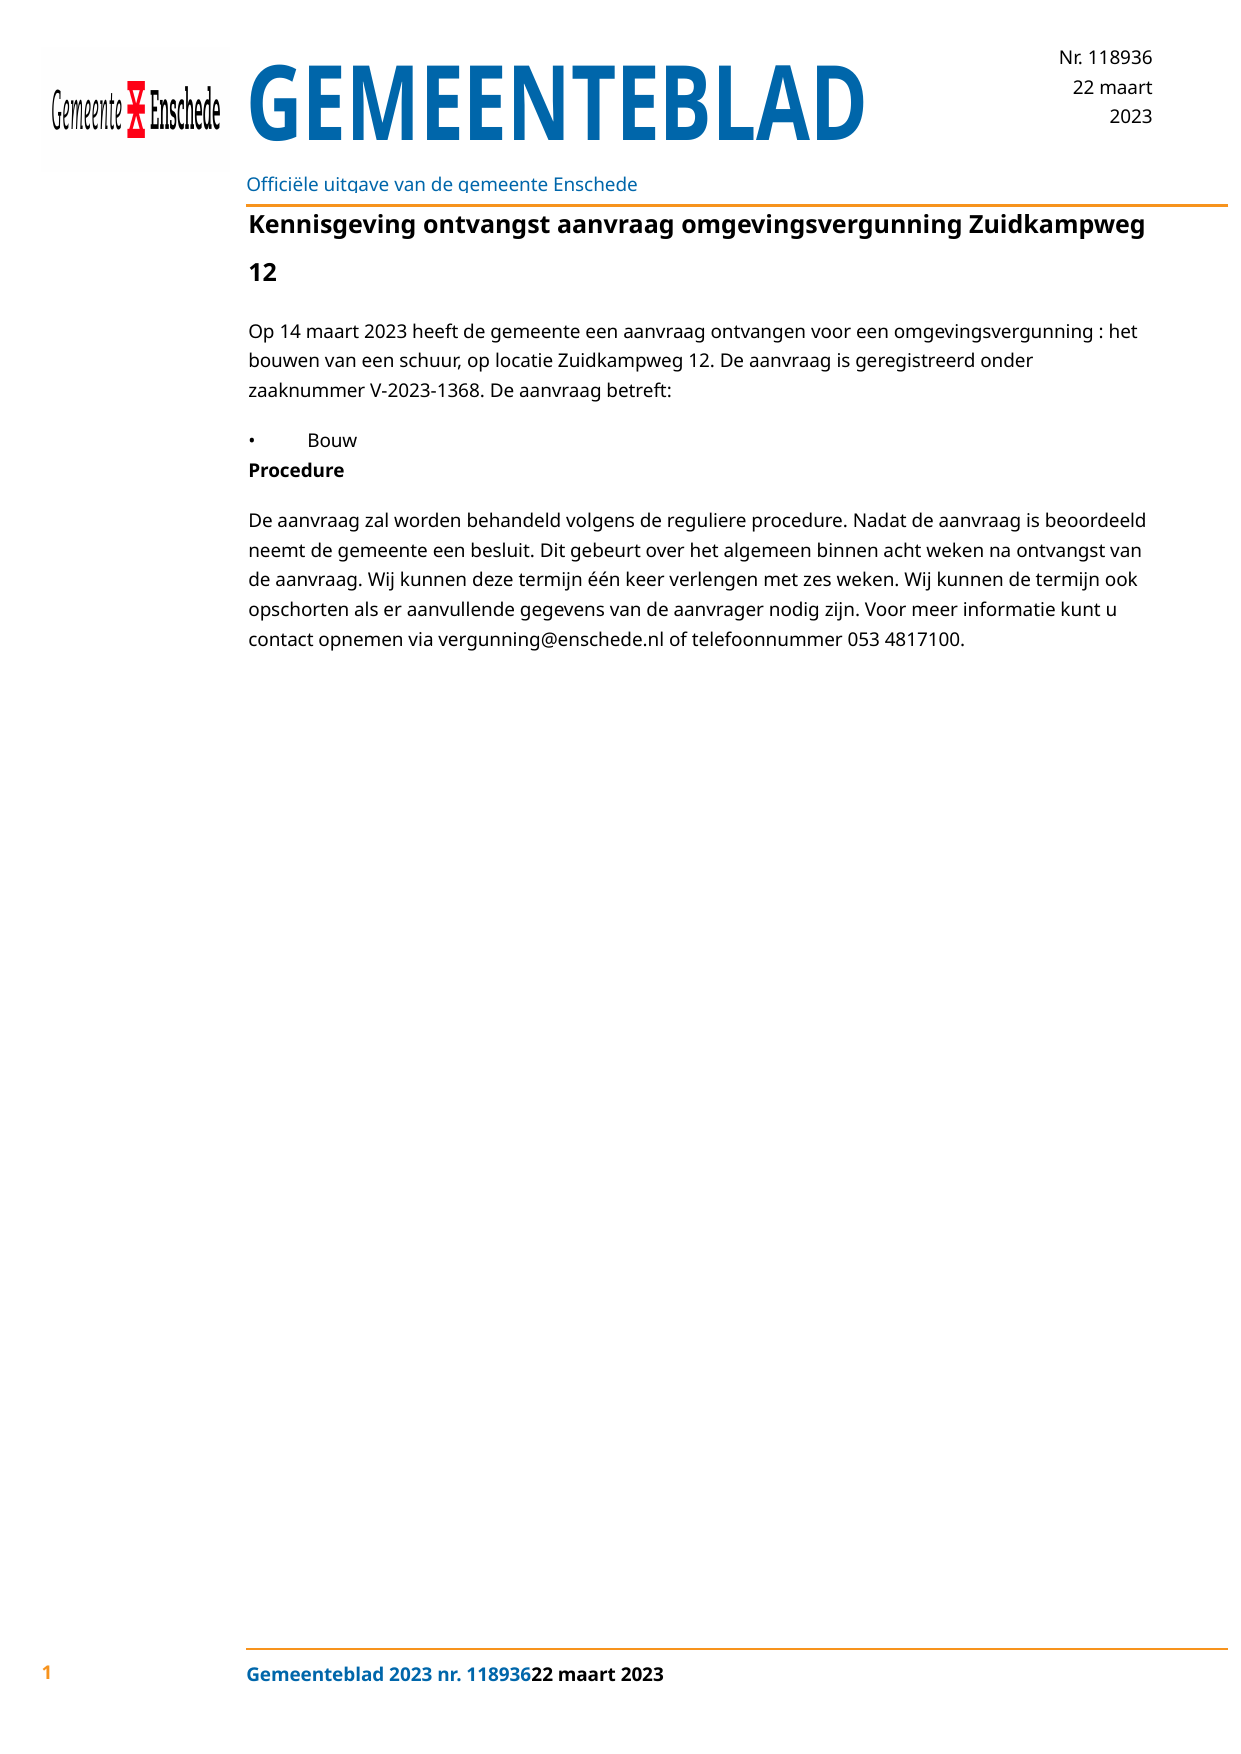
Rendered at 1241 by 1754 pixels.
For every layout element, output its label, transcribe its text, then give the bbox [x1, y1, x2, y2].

picture [41, 47, 231, 172]
list Bouw [248, 427, 1152, 453]
text Op 14 maart 2023 heeft de gemeente een aanvraag ontvangen voor een omgevingsvergunning : het bouwen van een schuur, op locatie Zuidkampweg 12. De aanvraag is geregistreerd onder zaaknummer V-2023-1368. De aanvraag betreft: [248, 318, 1152, 403]
text Kennisgeving ontvangst aanvraag omgevingsvergunning Zuidkampweg 12 [248, 207, 1152, 288]
text Procedure [248, 457, 1152, 483]
text De aanvraag zal worden behandeld volgens de reguliere procedure. Nadat de aanvraag is beoordeeld neemt de gemeente een besluit. Dit gebeurt over het algemeen binnen acht weken na ontvangst van de aanvraag. Wij kunnen deze termijn één keer verlengen met zes weken. Wij kunnen de termijn ook opschorten als er aanvullende gegevens van de aanvrager nodig zijn. Voor meer informatie kunt u contact opnemen via vergunning@enschede.nl of telefoonnummer 053 4817100. [248, 507, 1152, 652]
